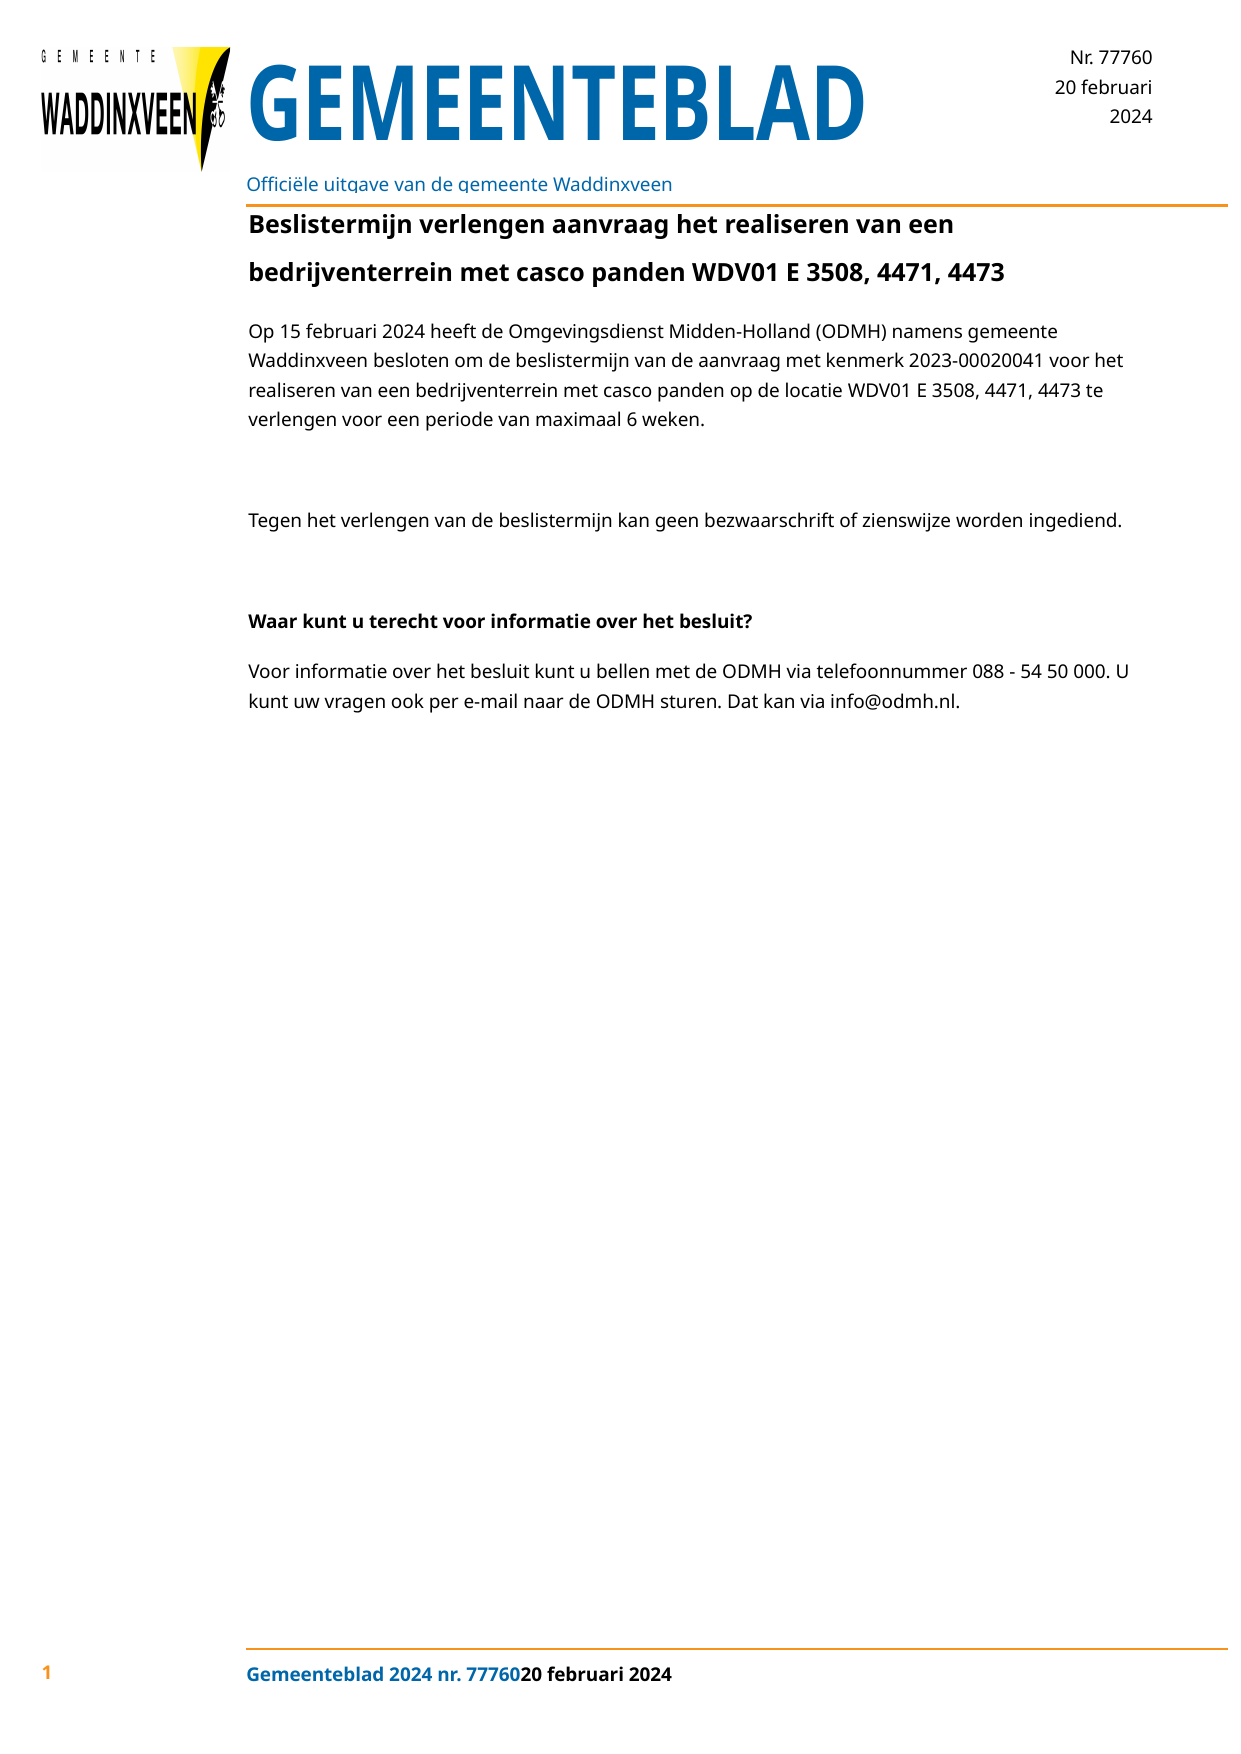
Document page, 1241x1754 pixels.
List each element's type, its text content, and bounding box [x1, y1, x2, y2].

picture [41, 47, 231, 172]
text Tegen het verlengen van de beslistermijn kan geen bezwaarschrift of zienswijze worden ingediend. [248, 507, 1152, 533]
text Beslistermijn verlengen aanvraag het realiseren van een bedrijventerrein met casco panden WDV01 E 3508, 4471, 4473 [248, 207, 1152, 288]
text Voor informatie over het besluit kunt u bellen met de ODMH via telefoonnummer 088 - 54 50 000. U kunt uw vragen ook per e-mail naar de ODMH sturen. Dat kan via info@odmh.nl. [248, 659, 1152, 714]
text Op 15 februari 2024 heeft de Omgevingsdienst Midden-Holland (ODMH) namens gemeente Waddinxveen besloten om de beslistermijn van de aanvraag met kenmerk 2023-00020041 voor het realiseren van een bedrijventerrein met casco panden op de locatie WDV01 E 3508, 4471, 4473 te verlengen voor een periode van maximaal 6 weken. [248, 318, 1152, 432]
text Waar kunt u terecht voor informatie over het besluit? [248, 608, 1152, 634]
